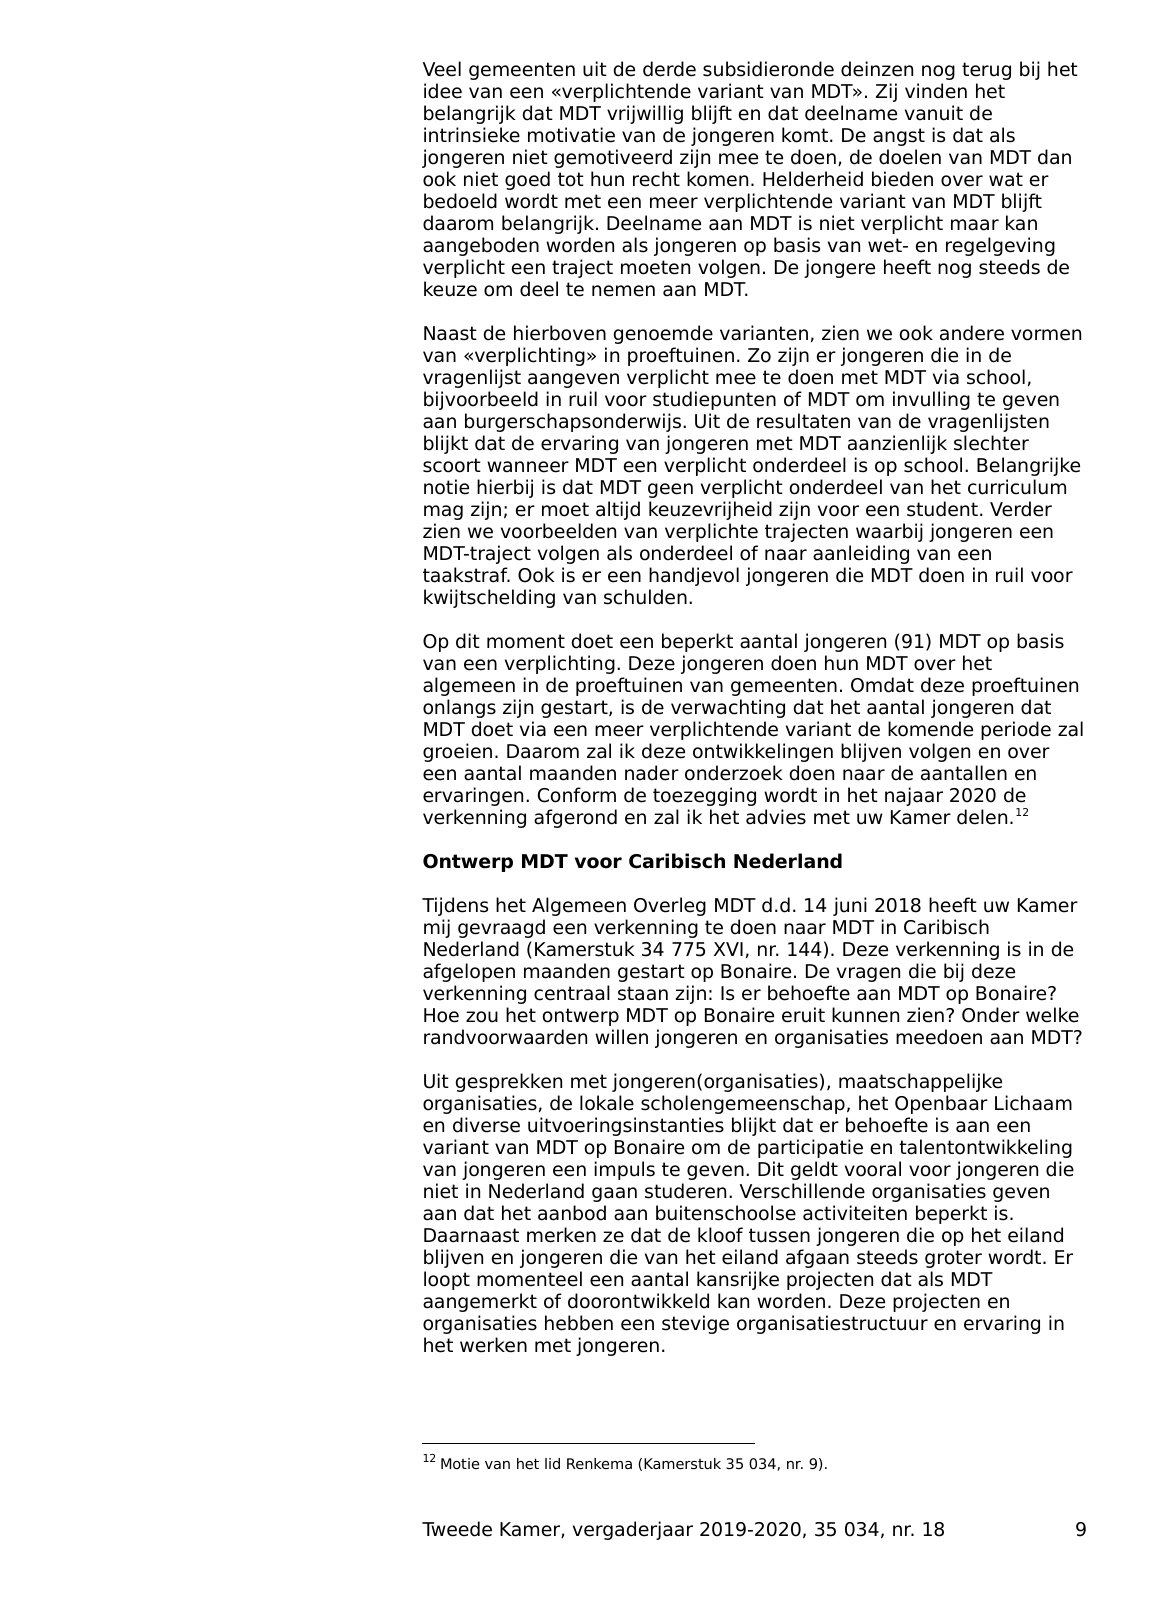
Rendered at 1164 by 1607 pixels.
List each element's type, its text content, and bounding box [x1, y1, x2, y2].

text Tijdens het Algemeen Overleg MDT d.d. 14 juni 2018 heeft uw Kamer mij gevraagd een verkenning te doen naar MDT in Caribisch Nederland (Kamerstuk 34 775 XVI, nr. 144). Deze verkenning is in de afgelopen maanden gestart op Bonaire. De vragen die bij deze verkenning centraal staan zijn: Is er behoefte aan MDT op Bonaire? Hoe zou het ontwerp MDT op Bonaire eruit kunnen zien? Onder welke randvoorwaarden willen jongeren en organisaties meedoen aan MDT? [422, 895, 1087, 1049]
subtitle Ontwerp MDT voor Caribisch Nederland [422, 851, 1087, 873]
text Naast de hierboven genoemde varianten, zien we ook andere vormen van «verplichting» in proeftuinen. Zo zijn er jongeren die in de vragenlijst aangeven verplicht mee te doen met MDT via school, bijvoorbeeld in ruil voor studiepunten of MDT om invulling te geven aan burgerschapsonderwijs. Uit de resultaten van de vragenlijsten blijkt dat de ervaring van jongeren met MDT aanzienlijk slechter scoort wanneer MDT een verplicht onderdeel is op school. Belangrijke notie hierbij is dat MDT geen verplicht onderdeel van het curriculum mag zijn; er moet altijd keuzevrijheid zijn voor een student. Verder zien we voorbeelden van verplichte trajecten waarbij jongeren een MDT-traject volgen als onderdeel of naar aanleiding van een taakstraf. Ook is er een handjevol jongeren die MDT doen in ruil voor kwijtschelding van schulden. [422, 323, 1087, 609]
text Motie van het lid Renkema (Kamerstuk 35 034, nr. 9). [422, 1452, 1087, 1474]
text Uit gesprekken met jongeren(organisaties), maatschappelijke organisaties, de lokale scholengemeenschap, het Openbaar Lichaam en diverse uitvoeringsinstanties blijkt dat er behoefte is aan een variant van MDT op Bonaire om de participatie en talentontwikkeling van jongeren een impuls te geven. Dit geldt vooral voor jongeren die niet in Nederland gaan studeren. Verschillende organisaties geven aan dat het aanbod aan buitenschoolse activiteiten beperkt is. Daarnaast merken ze dat de kloof tussen jongeren die op het eiland blijven en jongeren die van het eiland afgaan steeds groter wordt. Er loopt momenteel een aantal kansrijke projecten dat als MDT aangemerkt of doorontwikkeld kan worden. Deze projecten en organisaties hebben een stevige organisatiestructuur en ervaring in het werken met jongeren. [422, 1071, 1087, 1357]
text Op dit moment doet een beperkt aantal jongeren (91) MDT op basis van een verplichting. Deze jongeren doen hun MDT over het algemeen in de proeftuinen van gemeenten. Omdat deze proeftuinen onlangs zijn gestart, is de verwachting dat het aantal jongeren dat MDT doet via een meer verplichtende variant de komende periode zal groeien. Daarom zal ik deze ontwikkelingen blijven volgen en over een aantal maanden nader onderzoek doen naar de aantallen en ervaringen. Conform de toezegging wordt in het najaar 2020 de verkenning afgerond en zal ik het advies met uw Kamer delen. [422, 631, 1087, 829]
text Veel gemeenten uit de derde subsidieronde deinzen nog terug bij het idee van een «verplichtende variant van MDT». Zij vinden het belangrijk dat MDT vrijwillig blijft en dat deelname vanuit de intrinsieke motivatie van de jongeren komt. De angst is dat als jongeren niet gemotiveerd zijn mee te doen, de doelen van MDT dan ook niet goed tot hun recht komen. Helderheid bieden over wat er bedoeld wordt met een meer verplichtende variant van MDT blijft daarom belangrijk. Deelname aan MDT is niet verplicht maar kan aangeboden worden als jongeren op basis van wet- en regelgeving verplicht een traject moeten volgen. De jongere heeft nog steeds de keuze om deel te nemen aan MDT. [422, 59, 1087, 301]
